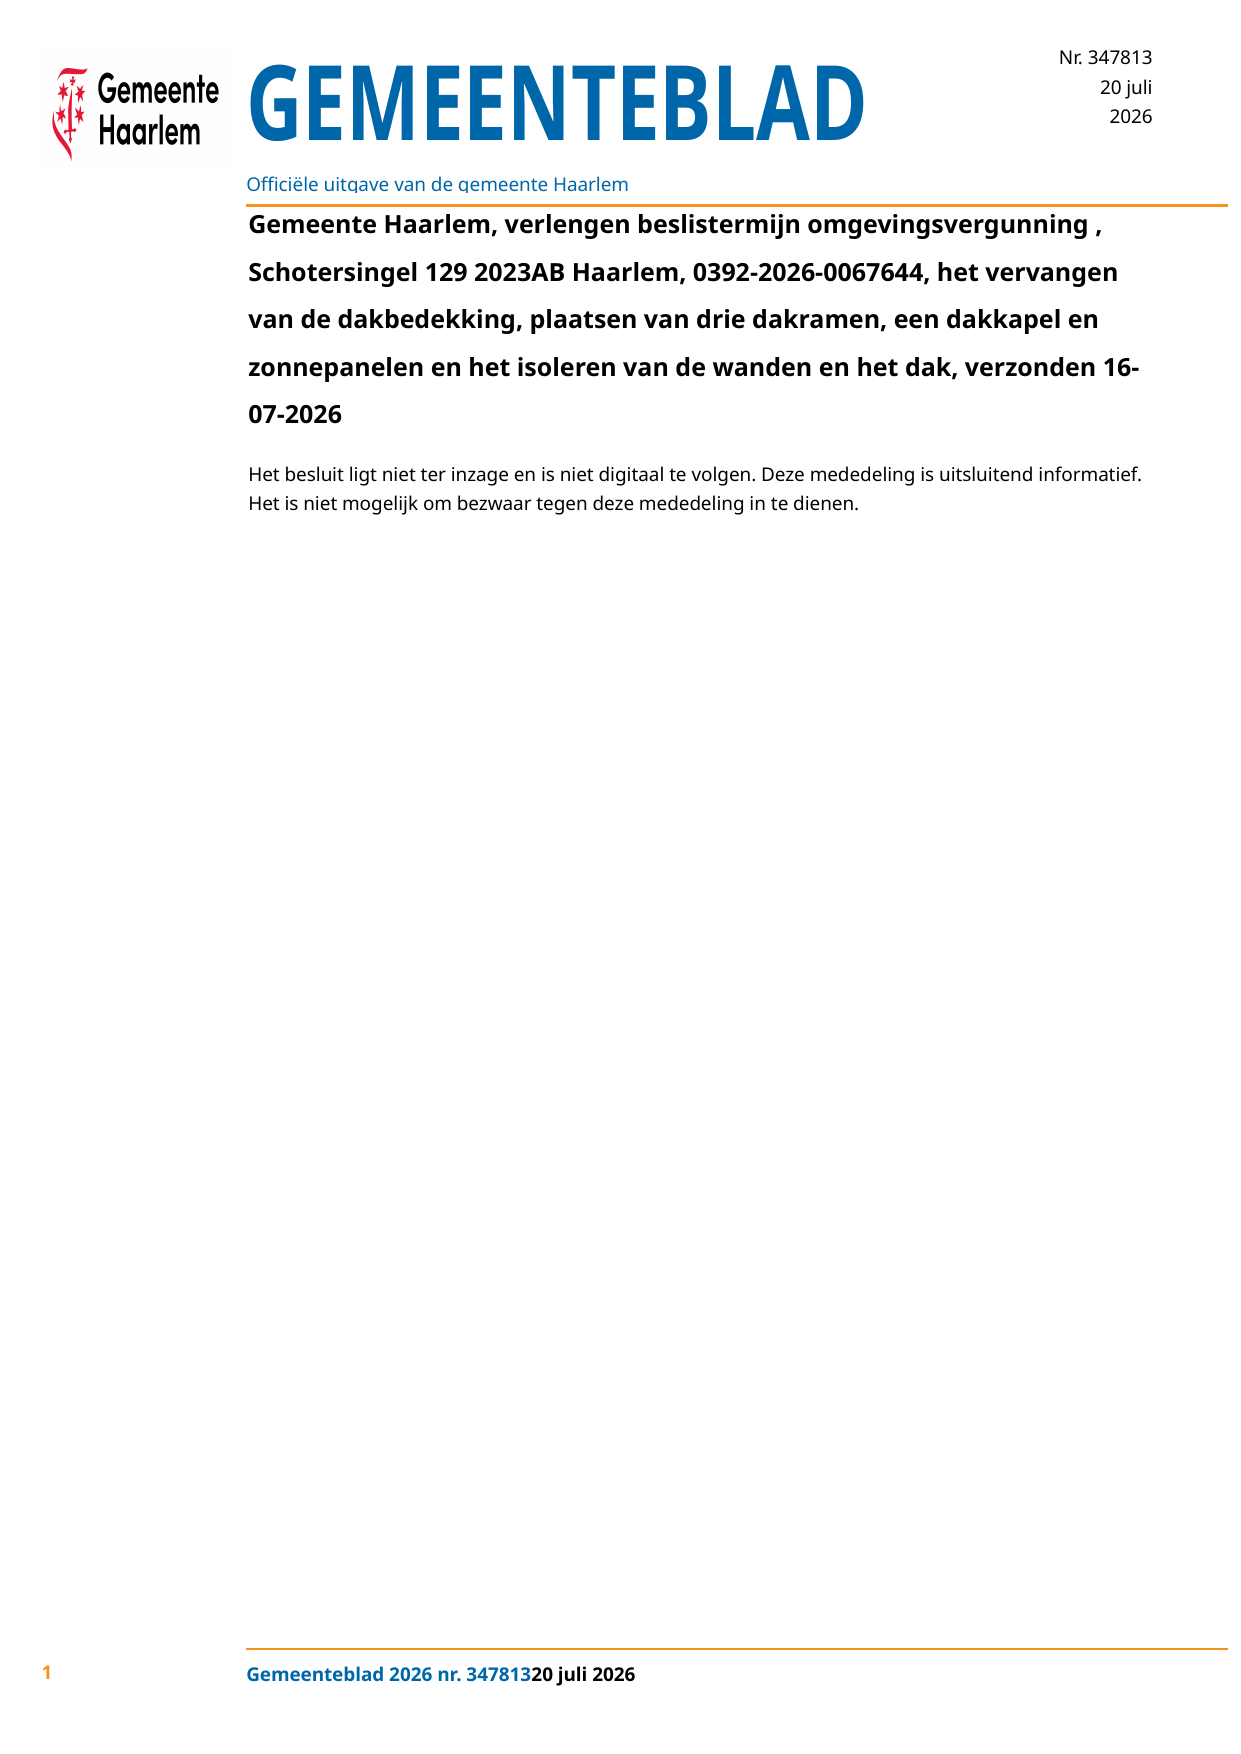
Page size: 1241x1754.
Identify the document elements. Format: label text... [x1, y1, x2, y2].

picture [41, 47, 231, 172]
text Gemeente Haarlem, verlengen beslistermijn omgevingsvergunning , Schotersingel 129 2023AB Haarlem, 0392-2026-0067644, het vervangen van de dakbedekking, plaatsen van drie dakramen, een dakkapel en zonnepanelen en het isoleren van de wanden en het dak, verzonden 16-07-2026 [248, 207, 1152, 431]
text Het besluit ligt niet ter inzage en is niet digitaal te volgen. Deze mededeling is uitsluitend informatief. Het is niet mogelijk om bezwaar tegen deze mededeling in te dienen. [248, 461, 1152, 516]
